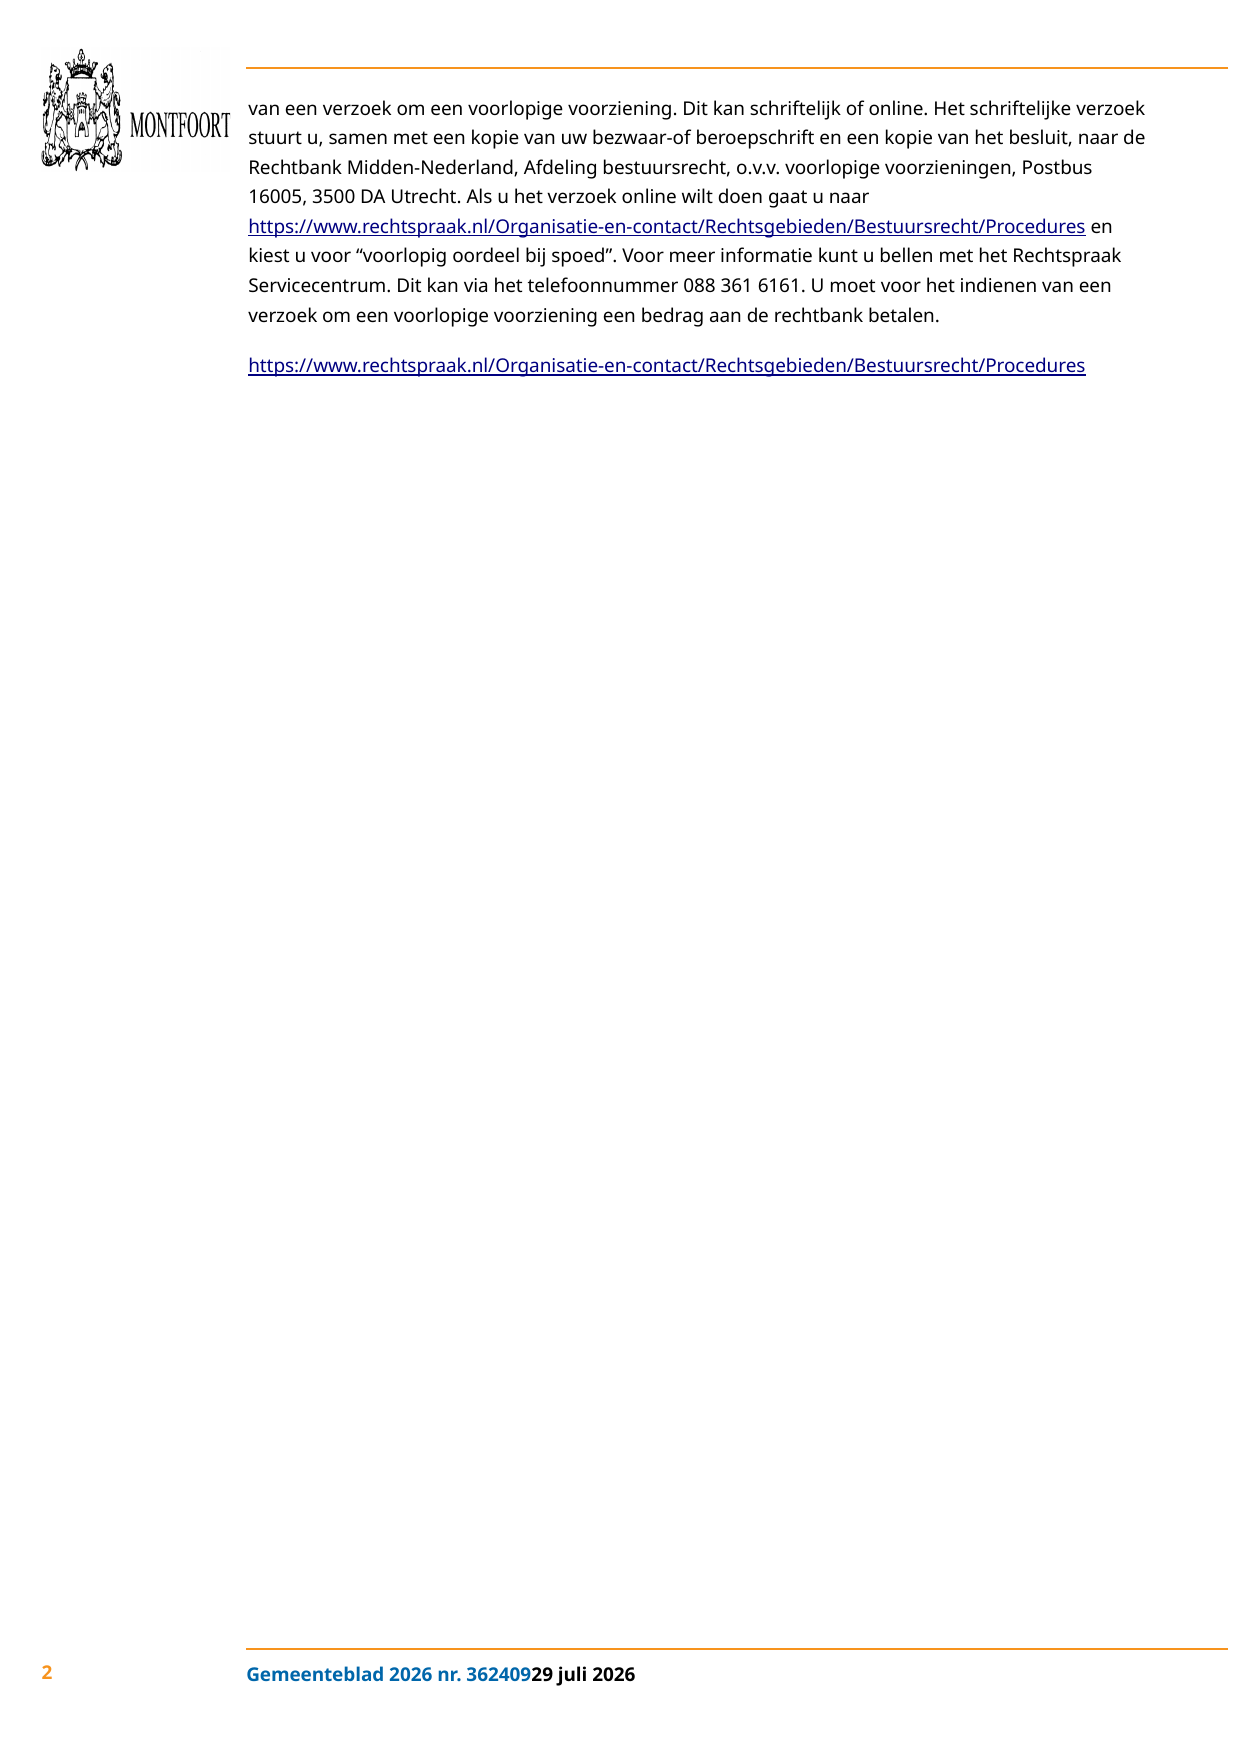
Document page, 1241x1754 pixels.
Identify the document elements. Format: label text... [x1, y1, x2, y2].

text van een verzoek om een voorlopige voorziening. Dit kan schriftelijk of online. Het schriftelijke verzoek stuurt u, samen met een kopie van uw bezwaar-of beroepschrift en een kopie van het besluit, naar de Rechtbank Midden-Nederland, Afdeling bestuursrecht, o.v.v. voorlopige voorzieningen, Postbus 16005, 3500 DA Utrecht. Als u het verzoek online wilt doen gaat u naar https://www.rechtspraak.nl/Organisatie-en-contact/Rechtsgebieden/Bestuursrecht/Procedures en kiest u voor “voorlopig oordeel bij spoed”. Voor meer informatie kunt u bellen met het Rechtspraak Servicecentrum. Dit kan via het telefoonnummer 088 361 6161. U moet voor het indienen van een verzoek om een voorlopige voorziening een bedrag aan de rechtbank betalen. [248, 95, 1152, 328]
picture [41, 47, 231, 172]
text https://www.rechtspraak.nl/Organisatie-en-contact/Rechtsgebieden/Bestuursrecht/Procedures [248, 352, 1152, 378]
